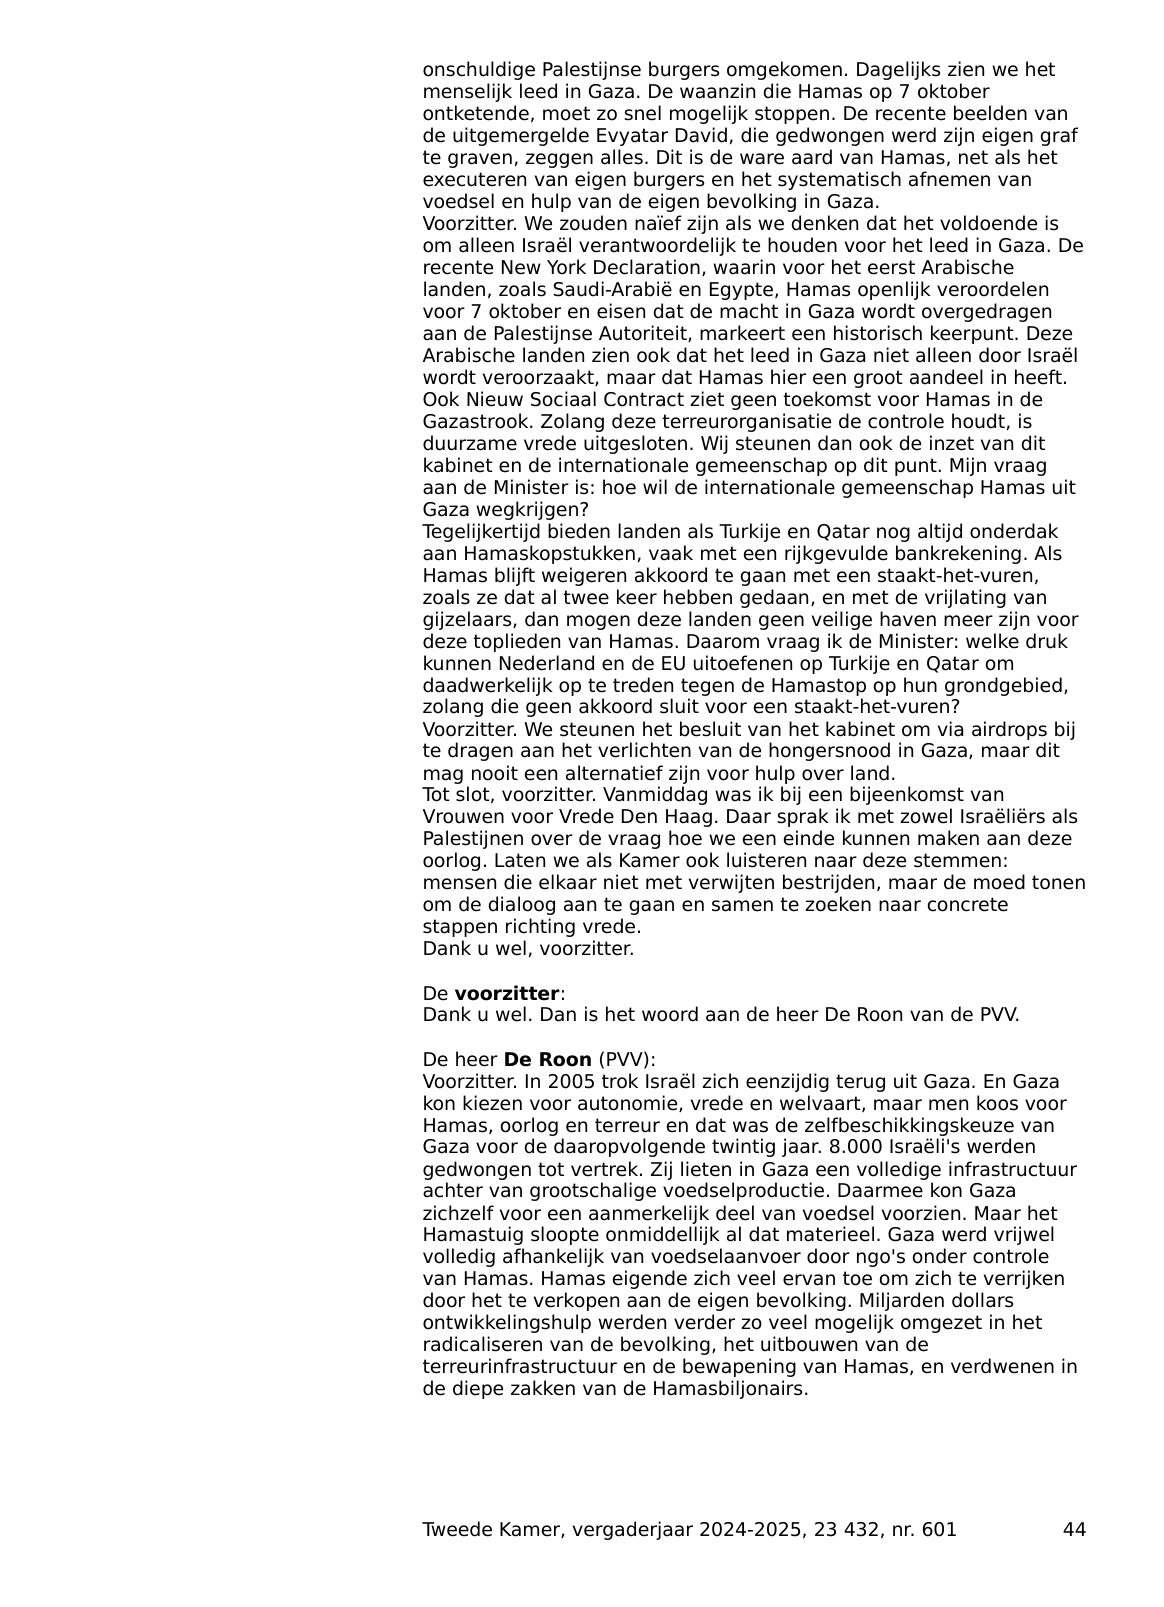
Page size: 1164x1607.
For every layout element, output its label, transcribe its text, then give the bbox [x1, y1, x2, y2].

text Tot slot, voorzitter. Vanmiddag was ik bij een bijeenkomst van Vrouwen voor Vrede Den Haag. Daar sprak ik met zowel Israëliërs als Palestijnen over de vraag hoe we een einde kunnen maken aan deze oorlog. Laten we als Kamer ook luisteren naar deze stemmen: mensen die elkaar niet met verwijten bestrijden, maar de moed tonen om de dialoog aan te gaan en samen te zoeken naar concrete stappen richting vrede. [422, 784, 1087, 938]
text onschuldige Palestijnse burgers omgekomen. Dagelijks zien we het menselijk leed in Gaza. De waanzin die Hamas op 7 oktober ontketende, moet zo snel mogelijk stoppen. De recente beelden van de uitgemergelde Evyatar David, die gedwongen werd zijn eigen graf te graven, zeggen alles. Dit is de ware aard van Hamas, net als het executeren van eigen burgers en het systematisch afnemen van voedsel en hulp van de eigen bevolking in Gaza. [422, 59, 1087, 213]
text Voorzitter. We zouden naïef zijn als we denken dat het voldoende is om alleen Israël verantwoordelijk te houden voor het leed in Gaza. De recente New York Declaration, waarin voor het eerst Arabische landen, zoals Saudi-Arabië en Egypte, Hamas openlijk veroordelen voor 7 oktober en eisen dat de macht in Gaza wordt overgedragen aan de Palestijnse Autoriteit, markeert een historisch keerpunt. Deze Arabische landen zien ook dat het leed in Gaza niet alleen door Israël wordt veroorzaakt, maar dat Hamas hier een groot aandeel in heeft. [422, 213, 1087, 389]
text Voorzitter. In 2005 trok Israël zich eenzijdig terug uit Gaza. En Gaza kon kiezen voor autonomie, vrede en welvaart, maar men koos voor Hamas, oorlog en terreur en dat was de zelfbeschikkingskeuze van Gaza voor de daaropvolgende twintig jaar. 8.000 Israëli's werden gedwongen tot vertrek. Zij lieten in Gaza een volledige infrastructuur achter van grootschalige voedselproductie. Daarmee kon Gaza zichzelf voor een aanmerkelijk deel van voedsel voorzien. Maar het Hamastuig sloopte onmiddellijk al dat materieel. Gaza werd vrijwel volledig afhankelijk van voedselaanvoer door ngo's onder controle van Hamas. Hamas eigende zich veel ervan toe om zich te verrijken door het te verkopen aan de eigen bevolking. Miljarden dollars ontwikkelingshulp werden verder zo veel mogelijk omgezet in het radicaliseren van de bevolking, het uitbouwen van de terreurinfrastructuur en de bewapening van Hamas, en verdwenen in de diepe zakken van de Hamasbiljonairs. [422, 1071, 1087, 1400]
text Dank u wel. Dan is het woord aan de heer De Roon van de PVV. [422, 1004, 1087, 1026]
text Dank u wel, voorzitter. [422, 938, 1087, 960]
text Voorzitter. We steunen het besluit van het kabinet om via airdrops bij te dragen aan het verlichten van de hongersnood in Gaza, maar dit mag nooit een alternatief zijn voor hulp over land. [422, 718, 1087, 784]
text Ook Nieuw Sociaal Contract ziet geen toekomst voor Hamas in de Gazastrook. Zolang deze terreurorganisatie de controle houdt, is duurzame vrede uitgesloten. Wij steunen dan ook de inzet van dit kabinet en de internationale gemeenschap op dit punt. Mijn vraag aan de Minister is: hoe wil de internationale gemeenschap Hamas uit Gaza wegkrijgen? [422, 389, 1087, 521]
text De heer De Roon (PVV): [422, 1048, 1087, 1071]
text De voorzitter: [422, 982, 1087, 1004]
text Tegelijkertijd bieden landen als Turkije en Qatar nog altijd onderdak aan Hamaskopstukken, vaak met een rijkgevulde bankrekening. Als Hamas blijft weigeren akkoord te gaan met een staakt-het-vuren, zoals ze dat al twee keer hebben gedaan, en met de vrijlating van gijzelaars, dan mogen deze landen geen veilige haven meer zijn voor deze toplieden van Hamas. Daarom vraag ik de Minister: welke druk kunnen Nederland en de EU uitoefenen op Turkije en Qatar om daadwerkelijk op te treden tegen de Hamastop op hun grondgebied, zolang die geen akkoord sluit voor een staakt-het-vuren? [422, 521, 1087, 718]
